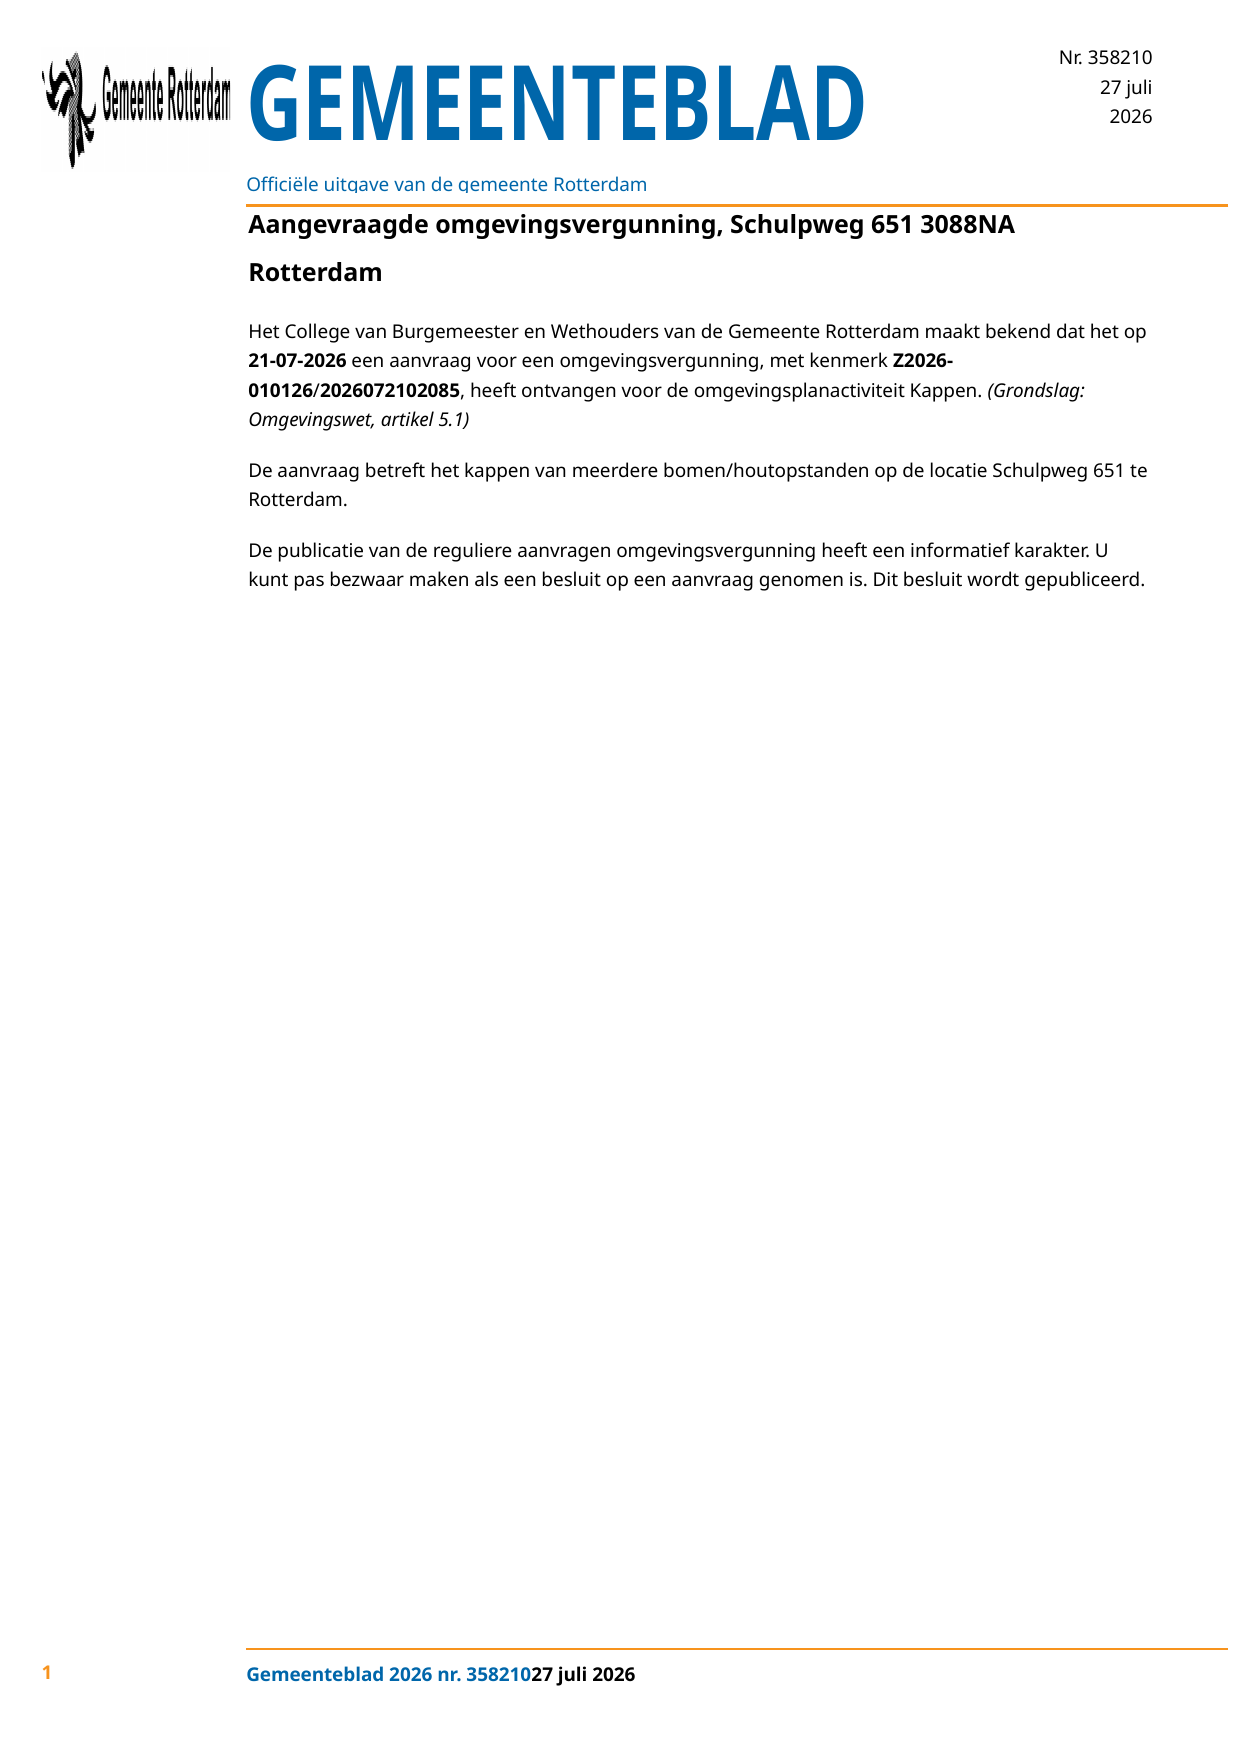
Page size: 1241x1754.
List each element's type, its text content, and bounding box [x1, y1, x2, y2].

picture [41, 47, 231, 172]
text De publicatie van de reguliere aanvragen omgevingsvergunning heeft een informatief karakter. U kunt pas bezwaar maken als een besluit op een aanvraag genomen is. Dit besluit wordt gepubliceerd. [248, 537, 1152, 592]
text Aangevraagde omgevingsvergunning, Schulpweg 651 3088NA Rotterdam [248, 207, 1152, 288]
text De aanvraag betreft het kappen van meerdere bomen/houtopstanden op de locatie Schulpweg 651 te Rotterdam. [248, 457, 1152, 512]
text Het College van Burgemeester en Wethouders van de Gemeente Rotterdam maakt bekend dat het op 21-07-2026 een aanvraag voor een omgevingsvergunning, met kenmerk Z2026-010126/2026072102085, heeft ontvangen voor de omgevingsplanactiviteit Kappen. (Grondslag: Omgevingswet, artikel 5.1) [248, 318, 1152, 432]
